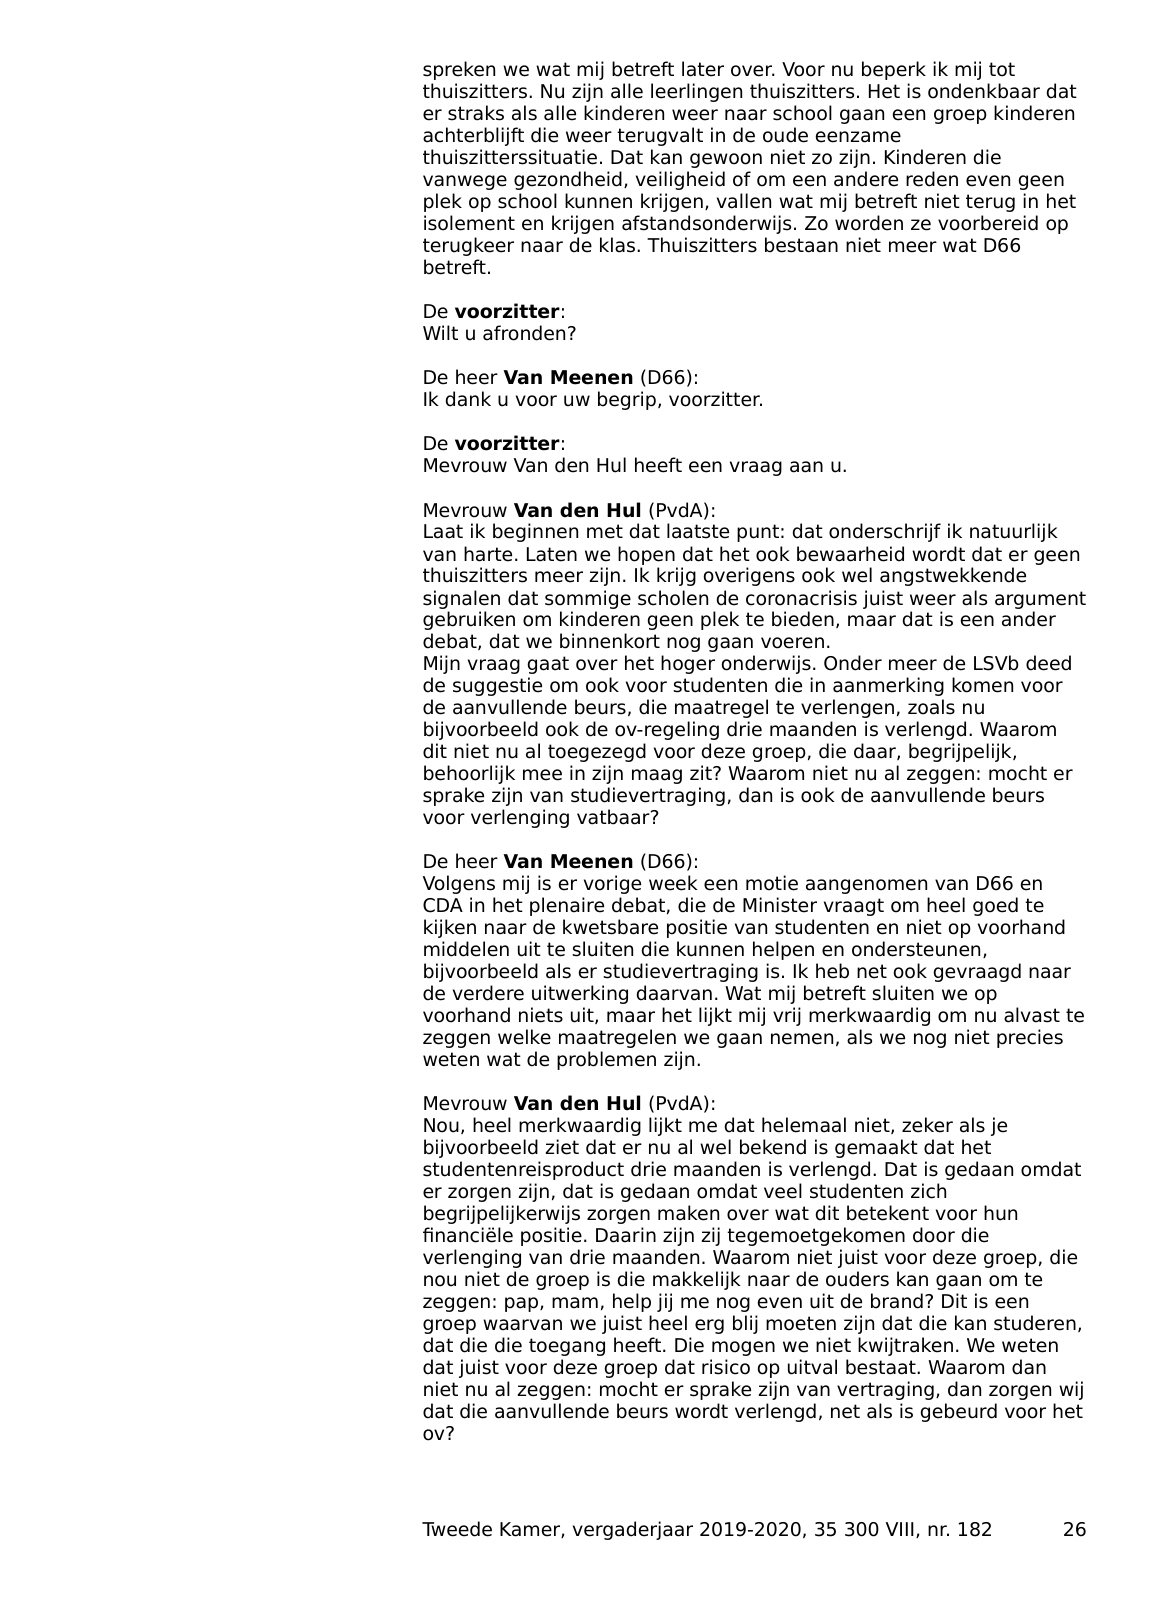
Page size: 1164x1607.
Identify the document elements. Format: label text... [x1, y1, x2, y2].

text De heer Van Meenen (D66): [422, 367, 1087, 389]
text spreken we wat mij betreft later over. Voor nu beperk ik mij tot thuiszitters. Nu zijn alle leerlingen thuiszitters. Het is ondenkbaar dat er straks als alle kinderen weer naar school gaan een groep kinderen achterblijft die weer terugvalt in de oude eenzame thuiszitterssituatie. Dat kan gewoon niet zo zijn. Kinderen die vanwege gezondheid, veiligheid of om een andere reden even geen plek op school kunnen krijgen, vallen wat mij betreft niet terug in het isolement en krijgen afstandsonderwijs. Zo worden ze voorbereid op terugkeer naar de klas. Thuiszitters bestaan niet meer wat D66 betreft. [422, 59, 1087, 279]
text Mevrouw Van den Hul heeft een vraag aan u. [422, 455, 1087, 477]
text De heer Van Meenen (D66): [422, 851, 1087, 873]
text De voorzitter: [422, 301, 1087, 323]
text Laat ik beginnen met dat laatste punt: dat onderschrijf ik natuurlijk van harte. Laten we hopen dat het ook bewaarheid wordt dat er geen thuiszitters meer zijn. Ik krijg overigens ook wel angstwekkende signalen dat sommige scholen de coronacrisis juist weer als argument gebruiken om kinderen geen plek te bieden, maar dat is een ander debat, dat we binnenkort nog gaan voeren. [422, 521, 1087, 653]
text Ik dank u voor uw begrip, voorzitter. [422, 389, 1087, 411]
text Nou, heel merkwaardig lijkt me dat helemaal niet, zeker als je bijvoorbeeld ziet dat er nu al wel bekend is gemaakt dat het studentenreisproduct drie maanden is verlengd. Dat is gedaan omdat er zorgen zijn, dat is gedaan omdat veel studenten zich begrijpelijkerwijs zorgen maken over wat dit betekent voor hun financiële positie. Daarin zijn zij tegemoetgekomen door die verlenging van drie maanden. Waarom niet juist voor deze groep, die nou niet de groep is die makkelijk naar de ouders kan gaan om te zeggen: pap, mam, help jij me nog even uit de brand? Dit is een groep waarvan we juist heel erg blij moeten zijn dat die kan studeren, dat die die toegang heeft. Die mogen we niet kwijtraken. We weten dat juist voor deze groep dat risico op uitval bestaat. Waarom dan niet nu al zeggen: mocht er sprake zijn van vertraging, dan zorgen wij dat die aanvullende beurs wordt verlengd, net als is gebeurd voor het ov? [422, 1115, 1087, 1445]
text Mijn vraag gaat over het hoger onderwijs. Onder meer de LSVb deed de suggestie om ook voor studenten die in aanmerking komen voor de aanvullende beurs, die maatregel te verlengen, zoals nu bijvoorbeeld ook de ov-regeling drie maanden is verlengd. Waarom dit niet nu al toegezegd voor deze groep, die daar, begrijpelijk, behoorlijk mee in zijn maag zit? Waarom niet nu al zeggen: mocht er sprake zijn van studievertraging, dan is ook de aanvullende beurs voor verlenging vatbaar? [422, 653, 1087, 829]
text Volgens mij is er vorige week een motie aangenomen van D66 en CDA in het plenaire debat, die de Minister vraagt om heel goed te kijken naar de kwetsbare positie van studenten en niet op voorhand middelen uit te sluiten die kunnen helpen en ondersteunen, bijvoorbeeld als er studievertraging is. Ik heb net ook gevraagd naar de verdere uitwerking daarvan. Wat mij betreft sluiten we op voorhand niets uit, maar het lijkt mij vrij merkwaardig om nu alvast te zeggen welke maatregelen we gaan nemen, als we nog niet precies weten wat de problemen zijn. [422, 873, 1087, 1071]
text Wilt u afronden? [422, 323, 1087, 345]
text Mevrouw Van den Hul (PvdA): [422, 1093, 1087, 1115]
text Mevrouw Van den Hul (PvdA): [422, 499, 1087, 521]
text De voorzitter: [422, 433, 1087, 455]
